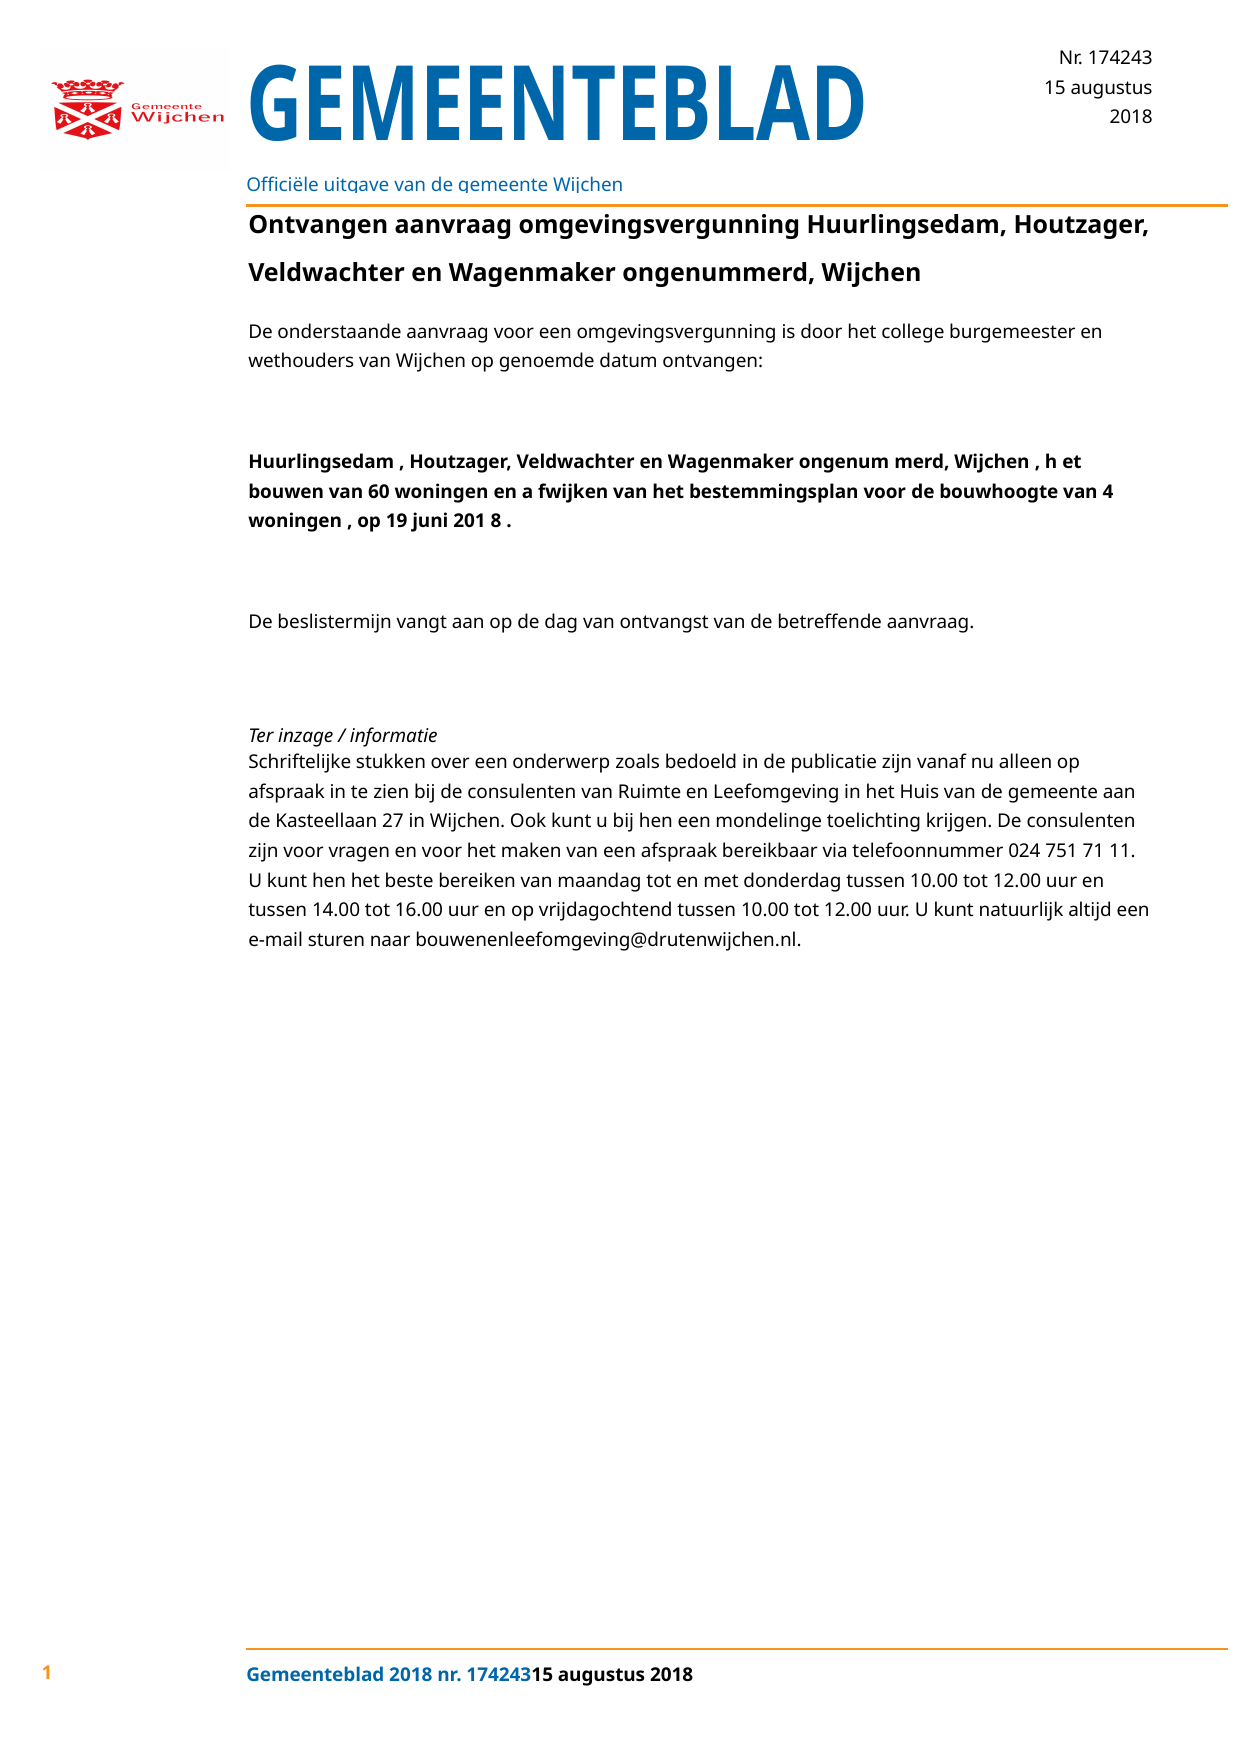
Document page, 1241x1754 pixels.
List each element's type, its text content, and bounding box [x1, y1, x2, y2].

text De beslistermijn vangt aan op de dag van ontvangst van de betreffende aanvraag. [248, 608, 1152, 634]
text Schriftelijke stukken over een onderwerp zoals bedoeld in de publicatie zijn vanaf nu alleen op afspraak in te zien bij de consulenten van Ruimte en Leefomgeving in het Huis van de gemeente aan de Kasteellaan 27 in Wijchen. Ook kunt u bij hen een mondelinge toelichting krijgen. De consulenten zijn voor vragen en voor het maken van een afspraak bereikbaar via telefoonnummer 024 751 71 11. U kunt hen het beste bereiken van maandag tot en met donderdag tussen 10.00 tot 12.00 uur en tussen 14.00 tot 16.00 uur en op vrijdagochtend tussen 10.00 tot 12.00 uur. U kunt natuurlijk altijd een e-mail sturen naar bouwenenleefomgeving@drutenwijchen.nl. [248, 748, 1152, 952]
text Ter inzage / informatie [248, 723, 1152, 748]
text Huurlingsedam , Houtzager, Veldwachter en Wagenmaker ongenum merd, Wijchen , h et bouwen van 60 woningen en a fwijken van het bestemmingsplan voor de bouwhoogte van 4 woningen , op 19 juni 201 8 . [248, 448, 1152, 533]
text Ontvangen aanvraag omgevingsvergunning Huurlingsedam, Houtzager, Veldwachter en Wagenmaker ongenummerd, Wijchen [248, 207, 1152, 288]
picture [41, 47, 231, 172]
text De onderstaande aanvraag voor een omgevingsvergunning is door het college burgemeester en wethouders van Wijchen op genoemde datum ontvangen: [248, 318, 1152, 373]
